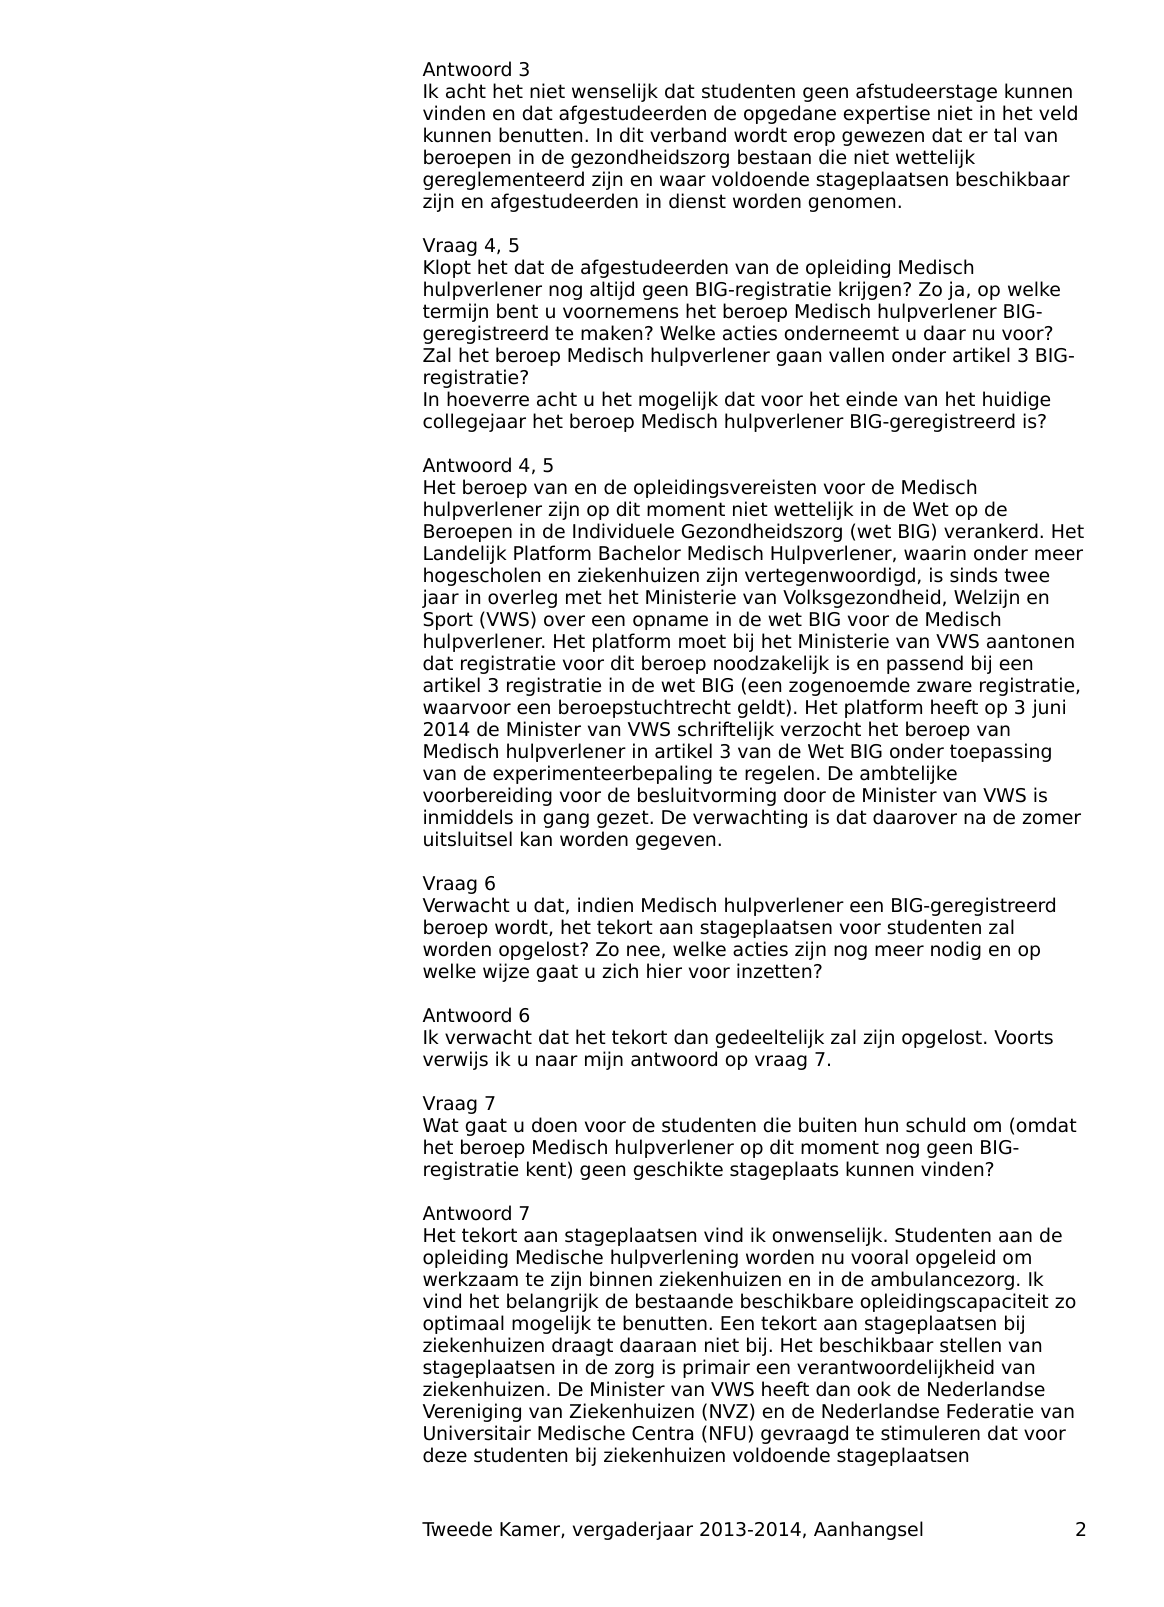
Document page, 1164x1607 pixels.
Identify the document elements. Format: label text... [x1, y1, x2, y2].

text Vraag 6 [422, 873, 1087, 895]
text Antwoord 6 [422, 1005, 1087, 1027]
text Ik acht het niet wenselijk dat studenten geen afstudeerstage kunnen vinden en dat afgestudeerden de opgedane expertise niet in het veld kunnen benutten. In dit verband wordt erop gewezen dat er tal van beroepen in de gezondheidszorg bestaan die niet wettelijk gereglementeerd zijn en waar voldoende stageplaatsen beschikbaar zijn en afgestudeerden in dienst worden genomen. [422, 81, 1087, 213]
text Het beroep van en de opleidingsvereisten voor de Medisch hulpverlener zijn op dit moment niet wettelijk in de Wet op de Beroepen in de Individuele Gezondheidszorg (wet BIG) verankerd. Het Landelijk Platform Bachelor Medisch Hulpverlener, waarin onder meer hogescholen en ziekenhuizen zijn vertegenwoordigd, is sinds twee jaar in overleg met het Ministerie van Volksgezondheid, Welzijn en Sport (VWS) over een opname in de wet BIG voor de Medisch hulpverlener. Het platform moet bij het Ministerie van VWS aantonen dat registratie voor dit beroep noodzakelijk is en passend bij een artikel 3 registratie in de wet BIG (een zogenoemde zware registratie, waarvoor een beroepstuchtrecht geldt). Het platform heeft op 3 juni 2014 de Minister van VWS schriftelijk verzocht het beroep van Medisch hulpverlener in artikel 3 van de Wet BIG onder toepassing van de experimenteerbepaling te regelen. De ambtelijke voorbereiding voor de besluitvorming door de Minister van VWS is inmiddels in gang gezet. De verwachting is dat daarover na de zomer uitsluitsel kan worden gegeven. [422, 477, 1087, 851]
text Wat gaat u doen voor de studenten die buiten hun schuld om (omdat het beroep Medisch hulpverlener op dit moment nog geen BIG-registratie kent) geen geschikte stageplaats kunnen vinden? [422, 1115, 1087, 1181]
text Het tekort aan stageplaatsen vind ik onwenselijk. Studenten aan de opleiding Medische hulpverlening worden nu vooral opgeleid om werkzaam te zijn binnen ziekenhuizen en in de ambulancezorg. Ik vind het belangrijk de bestaande beschikbare opleidingscapaciteit zo optimaal mogelijk te benutten. Een tekort aan stageplaatsen bij ziekenhuizen draagt daaraan niet bij. Het beschikbaar stellen van stageplaatsen in de zorg is primair een verantwoordelijkheid van ziekenhuizen. De Minister van VWS heeft dan ook de Nederlandse Vereniging van Ziekenhuizen (NVZ) en de Nederlandse Federatie van Universitair Medische Centra (NFU) gevraagd te stimuleren dat voor deze studenten bij ziekenhuizen voldoende stageplaatsen [422, 1225, 1087, 1467]
text Ik verwacht dat het tekort dan gedeeltelijk zal zijn opgelost. Voorts verwijs ik u naar mijn antwoord op vraag 7. [422, 1027, 1087, 1071]
text Antwoord 7 [422, 1203, 1087, 1225]
text Klopt het dat de afgestudeerden van de opleiding Medisch hulpverlener nog altijd geen BIG-registratie krijgen? Zo ja, op welke termijn bent u voornemens het beroep Medisch hulpverlener BIG-geregistreerd te maken? Welke acties onderneemt u daar nu voor? Zal het beroep Medisch hulpverlener gaan vallen onder artikel 3 BIG-registratie? [422, 257, 1087, 389]
text Vraag 4, 5 [422, 235, 1087, 257]
text Antwoord 3 [422, 59, 1087, 81]
text Vraag 7 [422, 1093, 1087, 1115]
text In hoeverre acht u het mogelijk dat voor het einde van het huidige collegejaar het beroep Medisch hulpverlener BIG-geregistreerd is? [422, 389, 1087, 433]
text Verwacht u dat, indien Medisch hulpverlener een BIG-geregistreerd beroep wordt, het tekort aan stageplaatsen voor studenten zal worden opgelost? Zo nee, welke acties zijn nog meer nodig en op welke wijze gaat u zich hier voor inzetten? [422, 895, 1087, 983]
text Antwoord 4, 5 [422, 455, 1087, 477]
